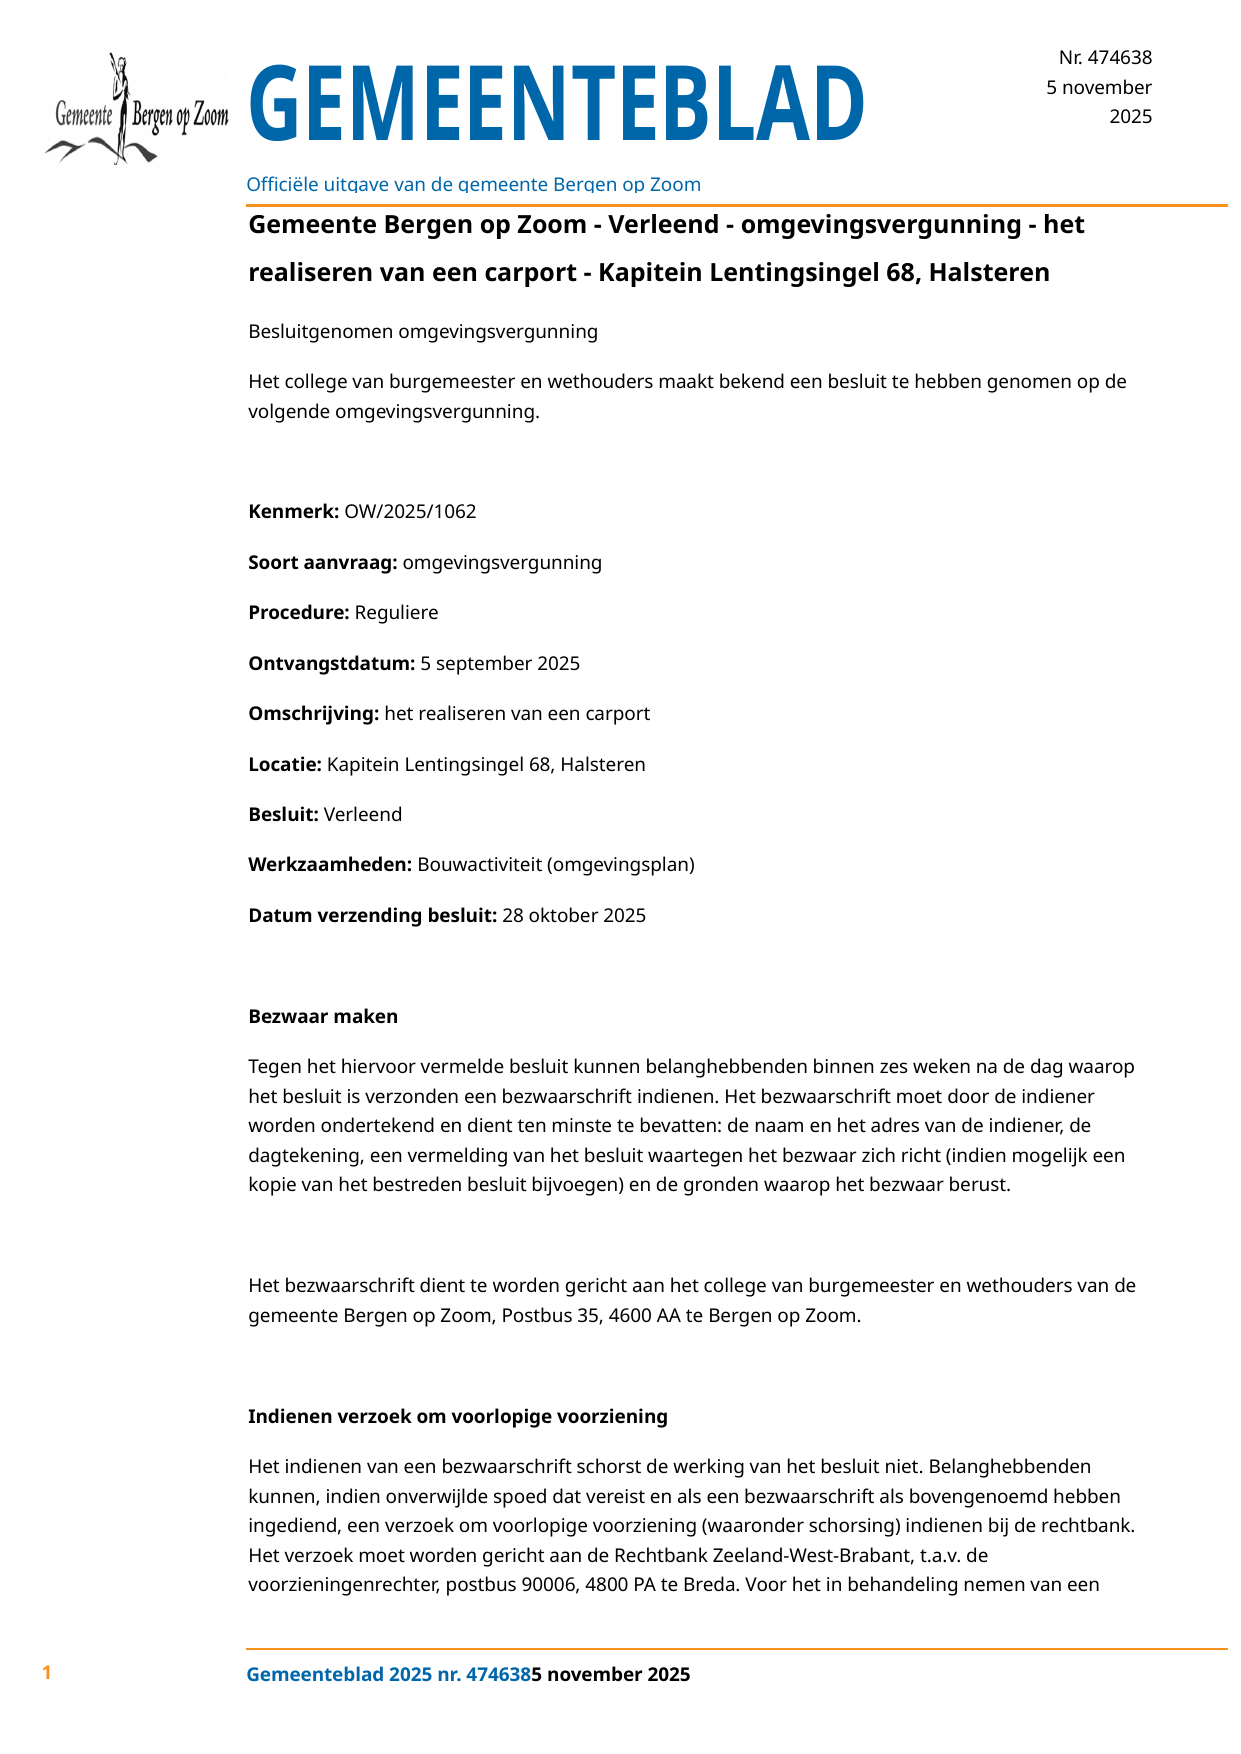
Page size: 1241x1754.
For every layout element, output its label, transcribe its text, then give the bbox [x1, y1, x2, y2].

text Kenmerk: OW/2025/1062 [248, 499, 1152, 524]
text Omschrijving: het realiseren van een carport [248, 700, 1152, 726]
text Locatie: Kapitein Lentingsingel 68, Halsteren [248, 751, 1152, 777]
text Soort aanvraag: omgevingsvergunning [248, 549, 1152, 575]
text Tegen het hiervoor vermelde besluit kunnen belanghebbenden binnen zes weken na de dag waarop het besluit is verzonden een bezwaarschrift indienen. Het bezwaarschrift moet door de indiener worden ondertekend en dient ten minste te bevatten: de naam en het adres van de indiener, de dagtekening, een vermelding van het besluit waartegen het bezwaar zich richt (indien mogelijk een kopie van het bestreden besluit bijvoegen) en de gronden waarop het bezwaar berust. [248, 1053, 1152, 1197]
text Bezwaar maken [248, 1003, 1152, 1029]
text Besluitgenomen omgevingsvergunning [248, 318, 1152, 344]
text Besluit: Verleend [248, 801, 1152, 827]
text Werkzaamheden: Bouwactiviteit (omgevingsplan) [248, 852, 1152, 877]
picture [41, 47, 231, 172]
text Het college van burgemeester en wethouders maakt bekend een besluit te hebben genomen op de volgende omgevingsvergunning. [248, 368, 1152, 424]
text Ontvangstdatum: 5 september 2025 [248, 650, 1152, 676]
text Datum verzending besluit: 28 oktober 2025 [248, 902, 1152, 928]
text Het bezwaarschrift dient te worden gericht aan het college van burgemeester en wethouders van de gemeente Bergen op Zoom, Postbus 35, 4600 AA te Bergen op Zoom. [248, 1272, 1152, 1328]
text Indienen verzoek om voorlopige voorziening [248, 1403, 1152, 1429]
text Het indienen van een bezwaarschrift schorst de werking van het besluit niet. Belanghebbenden kunnen, indien onverwijlde spoed dat vereist en als een bezwaarschrift als bovengenoemd hebben ingediend, een verzoek om voorlopige voorziening (waaronder schorsing) indienen bij de rechtbank. Het verzoek moet worden gericht aan de Rechtbank Zeeland-West-Brabant, t.a.v. de voorzieningenrechter, postbus 90006, 4800 PA te Breda. Voor het in behandeling nemen van een [248, 1453, 1152, 1597]
text Gemeente Bergen op Zoom - Verleend - omgevingsvergunning - het realiseren van een carport - Kapitein Lentingsingel 68, Halsteren [248, 207, 1152, 288]
text Procedure: Reguliere [248, 599, 1152, 625]
